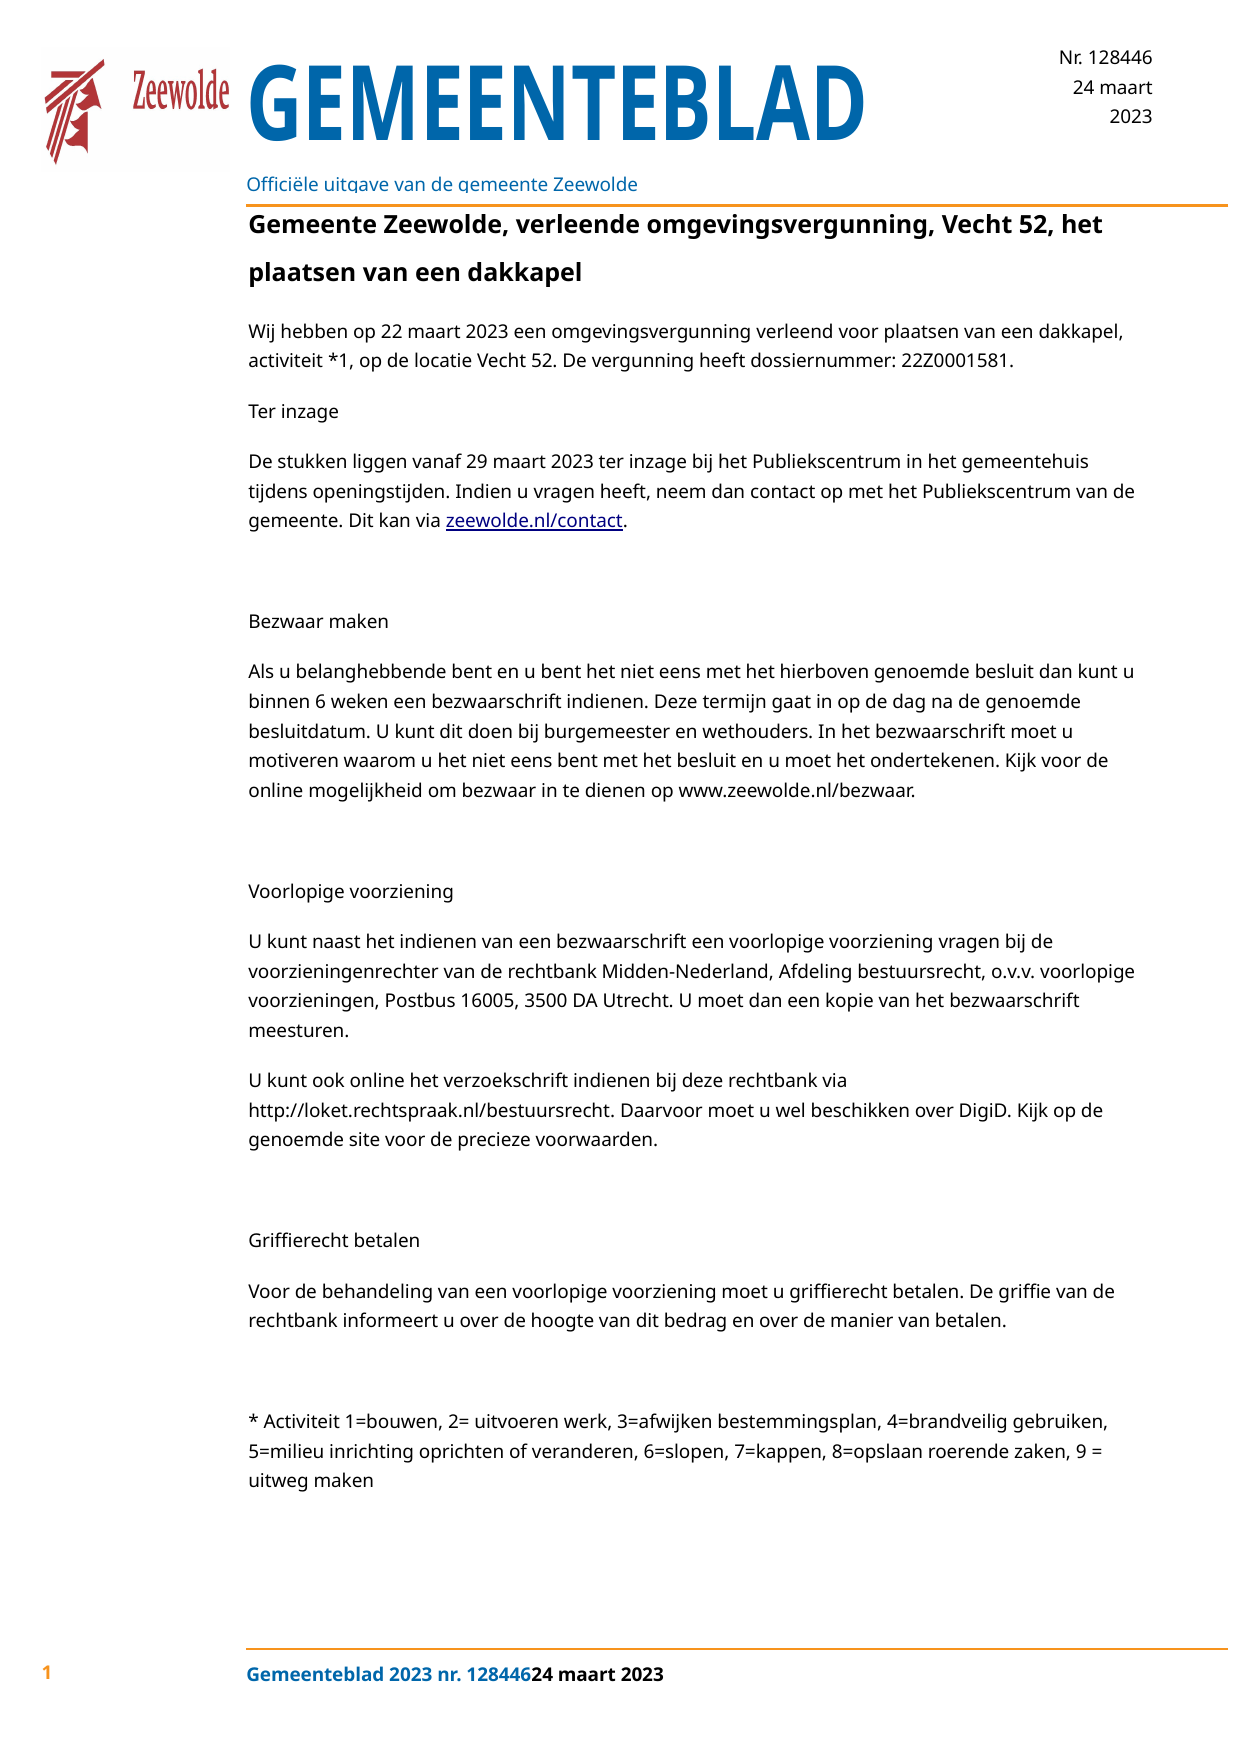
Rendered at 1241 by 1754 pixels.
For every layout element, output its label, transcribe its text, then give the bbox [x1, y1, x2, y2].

text Griffierecht betalen [248, 1227, 1152, 1253]
text Voorlopige voorziening [248, 878, 1152, 904]
text Ter inzage [248, 398, 1152, 424]
text De stukken liggen vanaf 29 maart 2023 ter inzage bij het Publiekscentrum in het gemeentehuis tijdens openingstijden. Indien u vragen heeft, neem dan contact op met het Publiekscentrum van de gemeente. Dit kan via zeewolde.nl/contact. [248, 448, 1152, 533]
text Bezwaar maken [248, 608, 1152, 634]
text U kunt naast het indienen van een bezwaarschrift een voorlopige voorziening vragen bij de voorzieningenrechter van de rechtbank Midden-Nederland, Afdeling bestuursrecht, o.v.v. voorlopige voorzieningen, Postbus 16005, 3500 DA Utrecht. U moet dan een kopie van het bezwaarschrift meesturen. [248, 928, 1152, 1043]
text Wij hebben op 22 maart 2023 een omgevingsvergunning verleend voor plaatsen van een dakkapel, activiteit *1, op de locatie Vecht 52. De vergunning heeft dossiernummer: 22Z0001581. [248, 318, 1152, 373]
text * Activiteit 1=bouwen, 2= uitvoeren werk, 3=afwijken bestemmingsplan, 4=brandveilig gebruiken, 5=milieu inrichting oprichten of veranderen, 6=slopen, 7=kappen, 8=opslaan roerende zaken, 9 = uitweg maken [248, 1408, 1152, 1493]
text U kunt ook online het verzoekschrift indienen bij deze rechtbank via http://loket.rechtspraak.nl/bestuursrecht. Daarvoor moet u wel beschikken over DigiD. Kijk op de genoemde site voor de precieze voorwaarden. [248, 1067, 1152, 1152]
text Als u belanghebbende bent en u bent het niet eens met het hierboven genoemde besluit dan kunt u binnen 6 weken een bezwaarschrift indienen. Deze termijn gaat in op de dag na de genoemde besluitdatum. U kunt dit doen bij burgemeester en wethouders. In het bezwaarschrift moet u motiveren waarom u het niet eens bent met het besluit en u moet het ondertekenen. Kijk voor de online mogelijkheid om bezwaar in te dienen op www.zeewolde.nl/bezwaar. [248, 659, 1152, 803]
text Gemeente Zeewolde, verleende omgevingsvergunning, Vecht 52, het plaatsen van een dakkapel [248, 207, 1152, 288]
picture [41, 47, 231, 172]
text Voor de behandeling van een voorlopige voorziening moet u griffierecht betalen. De griffie van de rechtbank informeert u over de hoogte van dit bedrag en over de manier van betalen. [248, 1278, 1152, 1333]
